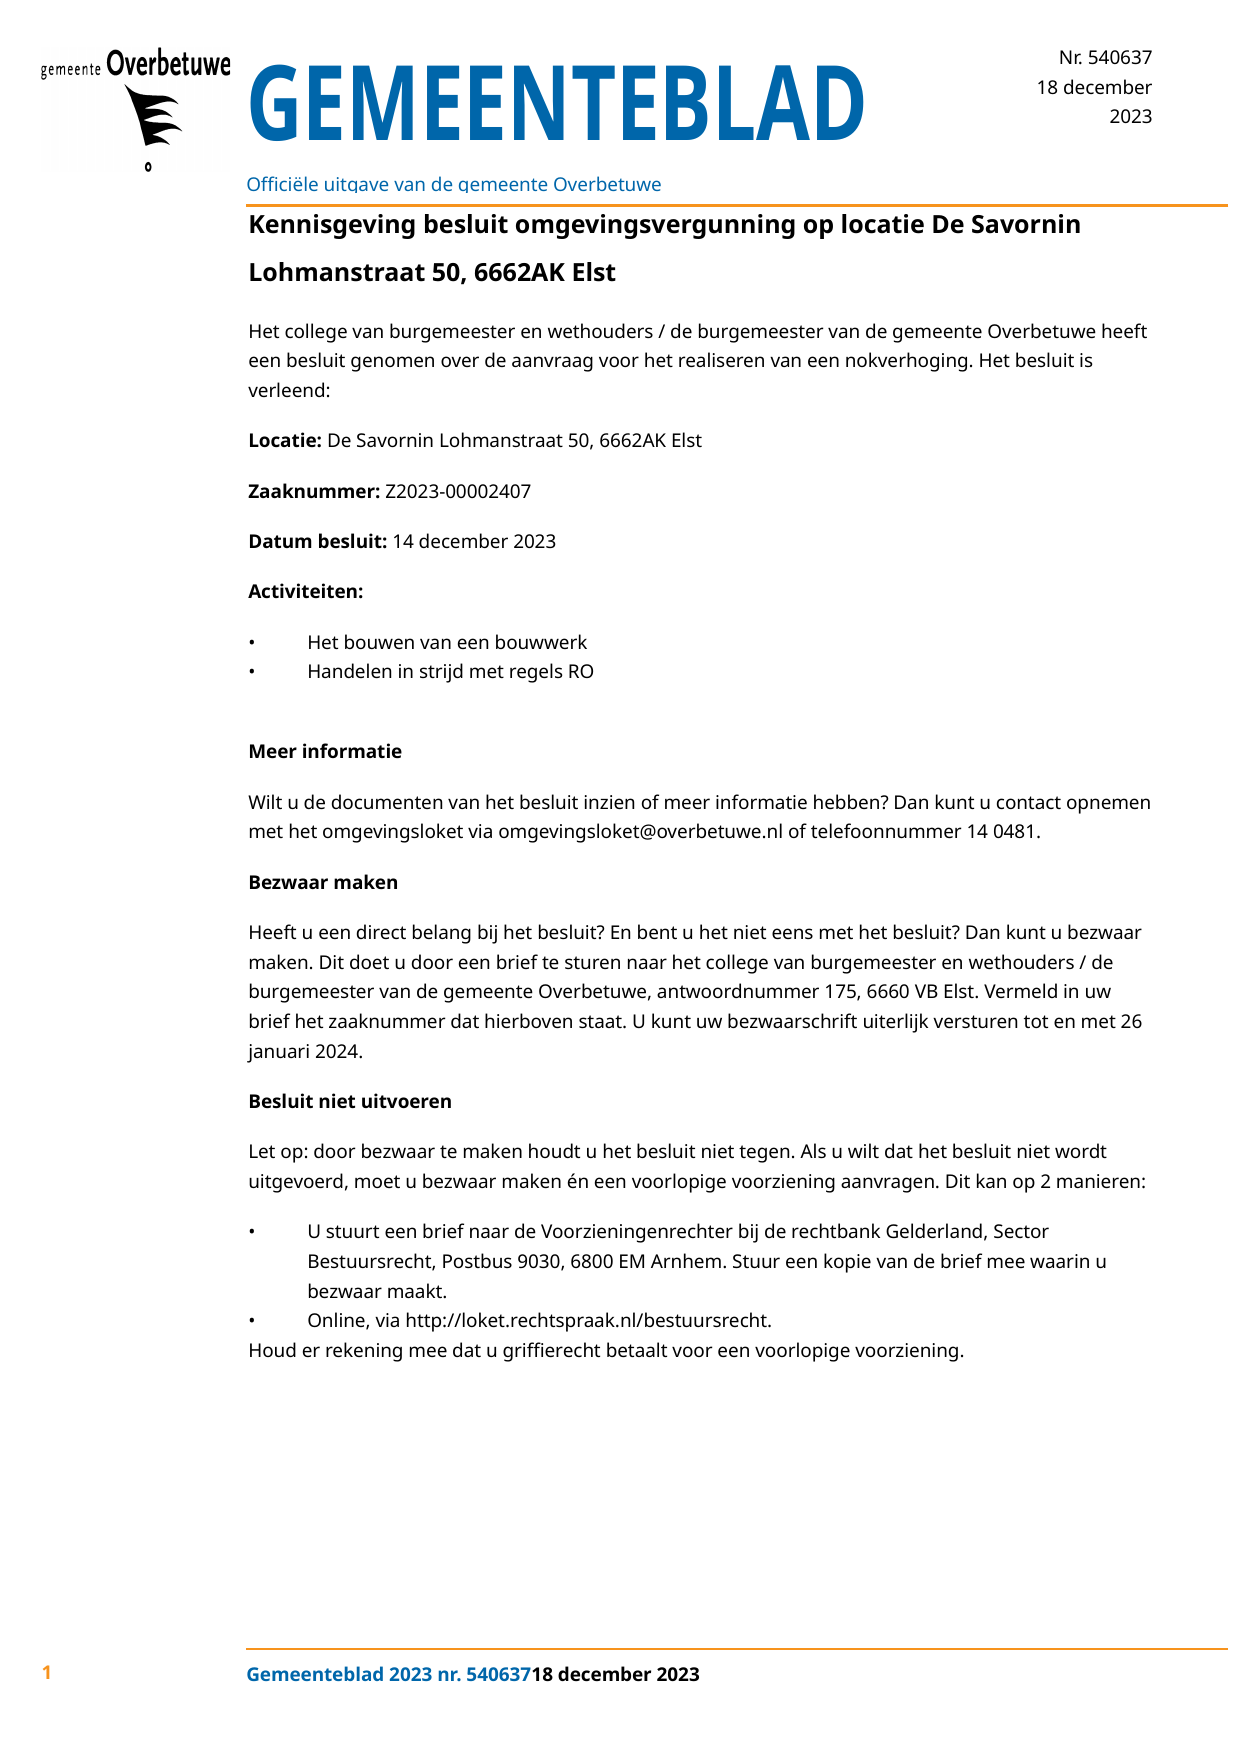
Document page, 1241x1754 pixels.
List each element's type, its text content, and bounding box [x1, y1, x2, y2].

list Het bouwen van een bouwwerk [248, 629, 1152, 655]
text Datum besluit: 14 december 2023 [248, 528, 1152, 554]
text Let op: door bezwaar te maken houdt u het besluit niet tegen. Als u wilt dat het besluit niet wordt uitgevoerd, moet u bezwaar maken én een voorlopige voorziening aanvragen. Dit kan op 2 manieren: [248, 1139, 1152, 1194]
text Besluit niet uitvoeren [248, 1088, 1152, 1114]
text Meer informatie [248, 739, 1152, 764]
text Zaaknummer: Z2023-00002407 [248, 478, 1152, 504]
picture [41, 47, 231, 172]
list Online, via http://loket.rechtspraak.nl/bestuursrecht. [248, 1307, 1152, 1333]
list U stuurt een brief naar de Voorzieningenrechter bij de rechtbank Gelderland, Sector Bestuursrecht, Postbus 9030, 6800 EM Arnhem. Stuur een kopie van de brief mee waarin u bezwaar maakt. [248, 1219, 1152, 1304]
text Kennisgeving besluit omgevingsvergunning op locatie De Savornin Lohmanstraat 50, 6662AK Elst [248, 207, 1152, 288]
text Het college van burgemeester en wethouders / de burgemeester van de gemeente Overbetuwe heeft een besluit genomen over de aanvraag voor het realiseren van een nokverhoging. Het besluit is verleend: [248, 318, 1152, 403]
text Activiteiten: [248, 579, 1152, 604]
text Locatie: De Savornin Lohmanstraat 50, 6662AK Elst [248, 427, 1152, 453]
text Wilt u de documenten van het besluit inzien of meer informatie hebben? Dan kunt u contact opnemen met het omgevingsloket via omgevingsloket@overbetuwe.nl of telefoonnummer 14 0481. [248, 789, 1152, 844]
text Heeft u een direct belang bij het besluit? En bent u het niet eens met het besluit? Dan kunt u bezwaar maken. Dit doet u door een brief te sturen naar het college van burgemeester en wethouders / de burgemeester van de gemeente Overbetuwe, antwoordnummer 175, 6660 VB Elst. Vermeld in uw brief het zaaknummer dat hierboven staat. U kunt uw bezwaarschrift uiterlijk versturen tot en met 26 januari 2024. [248, 919, 1152, 1064]
text Houd er rekening mee dat u griffierecht betaalt voor een voorlopige voorziening. [248, 1337, 1152, 1363]
list Handelen in strijd met regels RO [248, 659, 1152, 684]
text Bezwaar maken [248, 869, 1152, 895]
